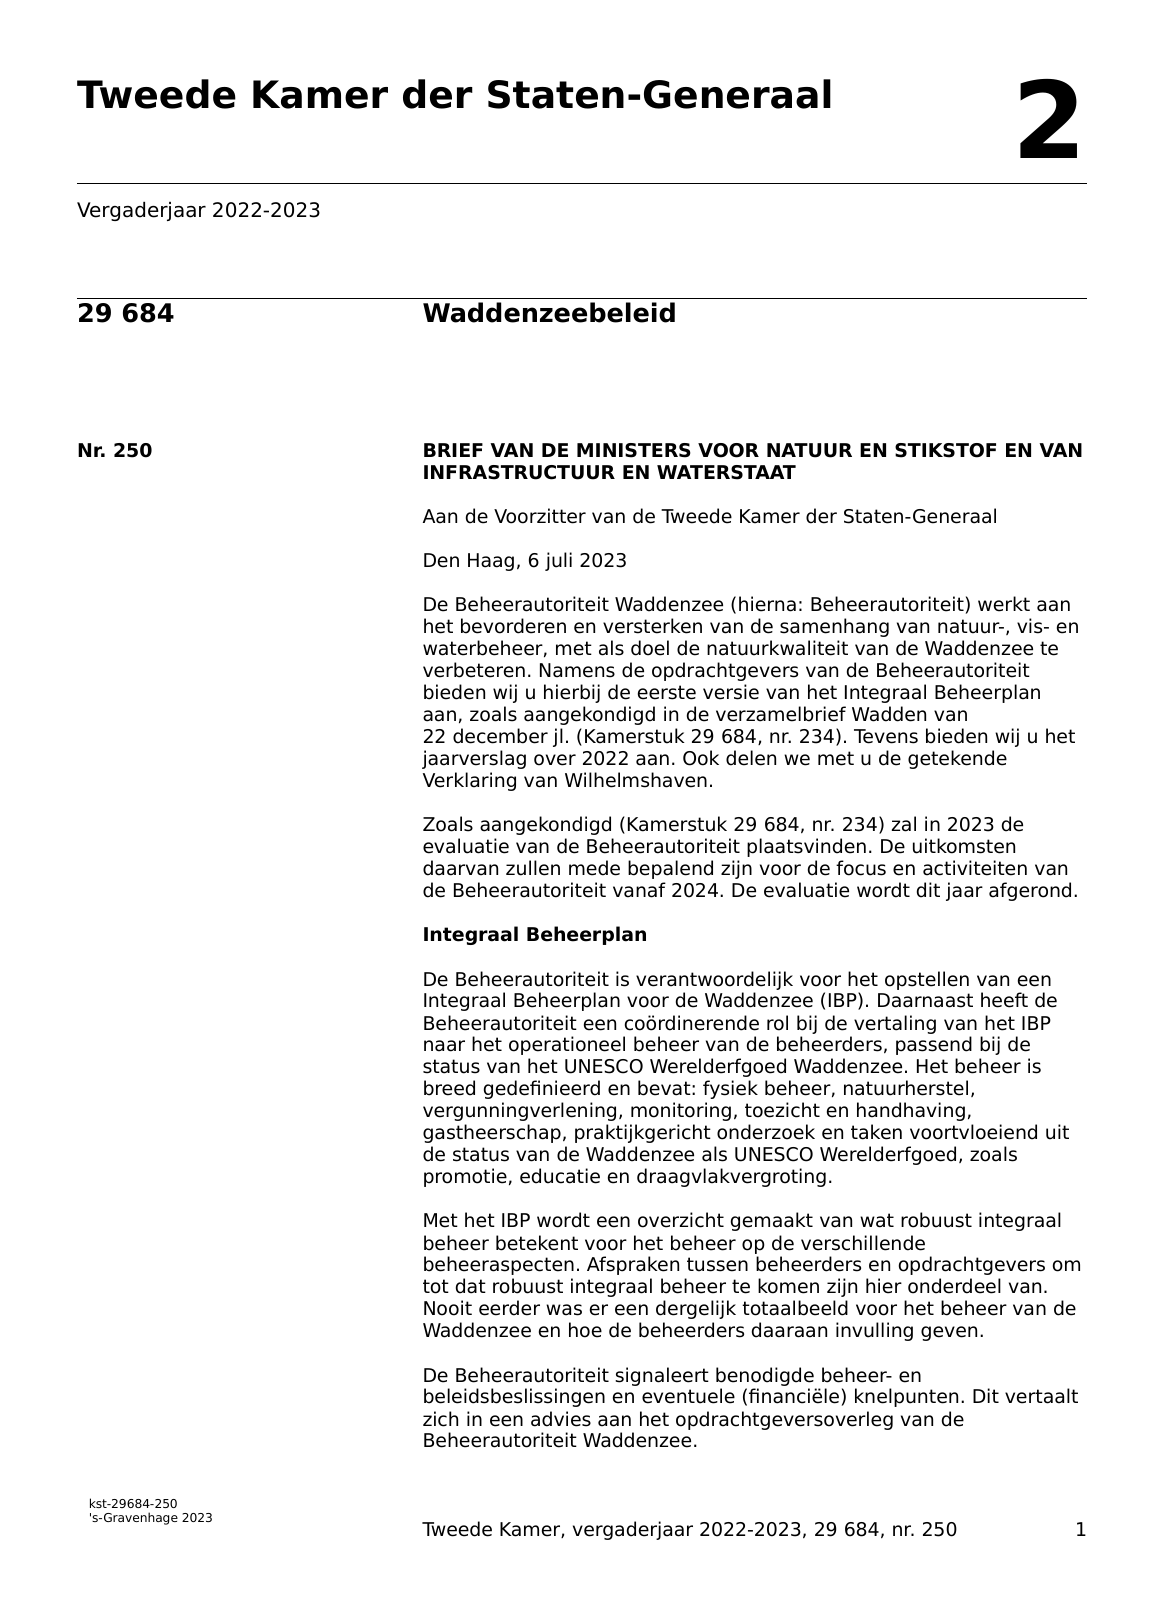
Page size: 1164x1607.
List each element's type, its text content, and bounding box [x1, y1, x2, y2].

subtitle Integraal Beheerplan [422, 924, 1087, 946]
text Aan de Voorzitter van de Tweede Kamer der Staten-Generaal [422, 506, 1087, 528]
text De Beheerautoriteit signaleert benodigde beheer- en beleidsbeslissingen en eventuele (financiële) knelpunten. Dit vertaalt zich in een advies aan het opdrachtgeversoverleg van de Beheerautoriteit Waddenzee. [422, 1364, 1087, 1452]
text Den Haag, 6 juli 2023 [422, 550, 1087, 572]
subtitle Nr. 250 BRIEF VAN DE MINISTERS VOOR NATUUR EN STIKSTOF EN VAN INFRASTRUCTUUR EN WATERSTAAT [77, 440, 1087, 484]
text De Beheerautoriteit Waddenzee (hierna: Beheerautoriteit) werkt aan het bevorderen en versterken van de samenhang van natuur-, vis- en waterbeheer, met als doel de natuurkwaliteit van de Waddenzee te verbeteren. Namens de opdrachtgevers van de Beheerautoriteit bieden wij u hierbij de eerste versie van het Integraal Beheerplan aan, zoals aangekondigd in de verzamelbrief Wadden van 22 december jl. (Kamerstuk 29 684, nr. 234). Tevens bieden wij u het jaarverslag over 2022 aan. Ook delen we met u de getekende Verklaring van Wilhelmshaven. [422, 594, 1087, 792]
text 's-Gravenhage 2023 [88, 1511, 323, 1525]
text De Beheerautoriteit is verantwoordelijk voor het opstellen van een Integraal Beheerplan voor de Waddenzee (IBP). Daarnaast heeft de Beheerautoriteit een coördinerende rol bij de vertaling van het IBP naar het operationeel beheer van de beheerders, passend bij de status van het UNESCO Werelderfgoed Waddenzee. Het beheer is breed gedefinieerd en bevat: fysiek beheer, natuurherstel, vergunningverlening, monitoring, toezicht en handhaving, gastheerschap, praktijkgericht onderzoek en taken voortvloeiend uit de status van de Waddenzee als UNESCO Werelderfgoed, zoals promotie, educatie en draagvlakvergroting. [422, 968, 1087, 1188]
text Met het IBP wordt een overzicht gemaakt van wat robuust integraal beheer betekent voor het beheer op de verschillende beheeraspecten. Afspraken tussen beheerders en opdrachtgevers om tot dat robuust integraal beheer te komen zijn hier onderdeel van. Nooit eerder was er een dergelijk totaalbeeld voor het beheer van de Waddenzee en hoe de beheerders daaraan invulling geven. [422, 1210, 1087, 1342]
subtitle 29 684 Waddenzeebeleid [77, 299, 1087, 329]
text kst-29684-250 [88, 1497, 323, 1511]
table_header Tweede Kamer der Staten-Generaal [77, 59, 886, 183]
table_header 2 [886, 59, 1087, 183]
table_cell Vergaderjaar 2022-2023 [77, 184, 1087, 298]
text Zoals aangekondigd (Kamerstuk 29 684, nr. 234) zal in 2023 de evaluatie van de Beheerautoriteit plaatsvinden. De uitkomsten daarvan zullen mede bepalend zijn voor de focus en activiteiten van de Beheerautoriteit vanaf 2024. De evaluatie wordt dit jaar afgerond. [422, 814, 1087, 902]
